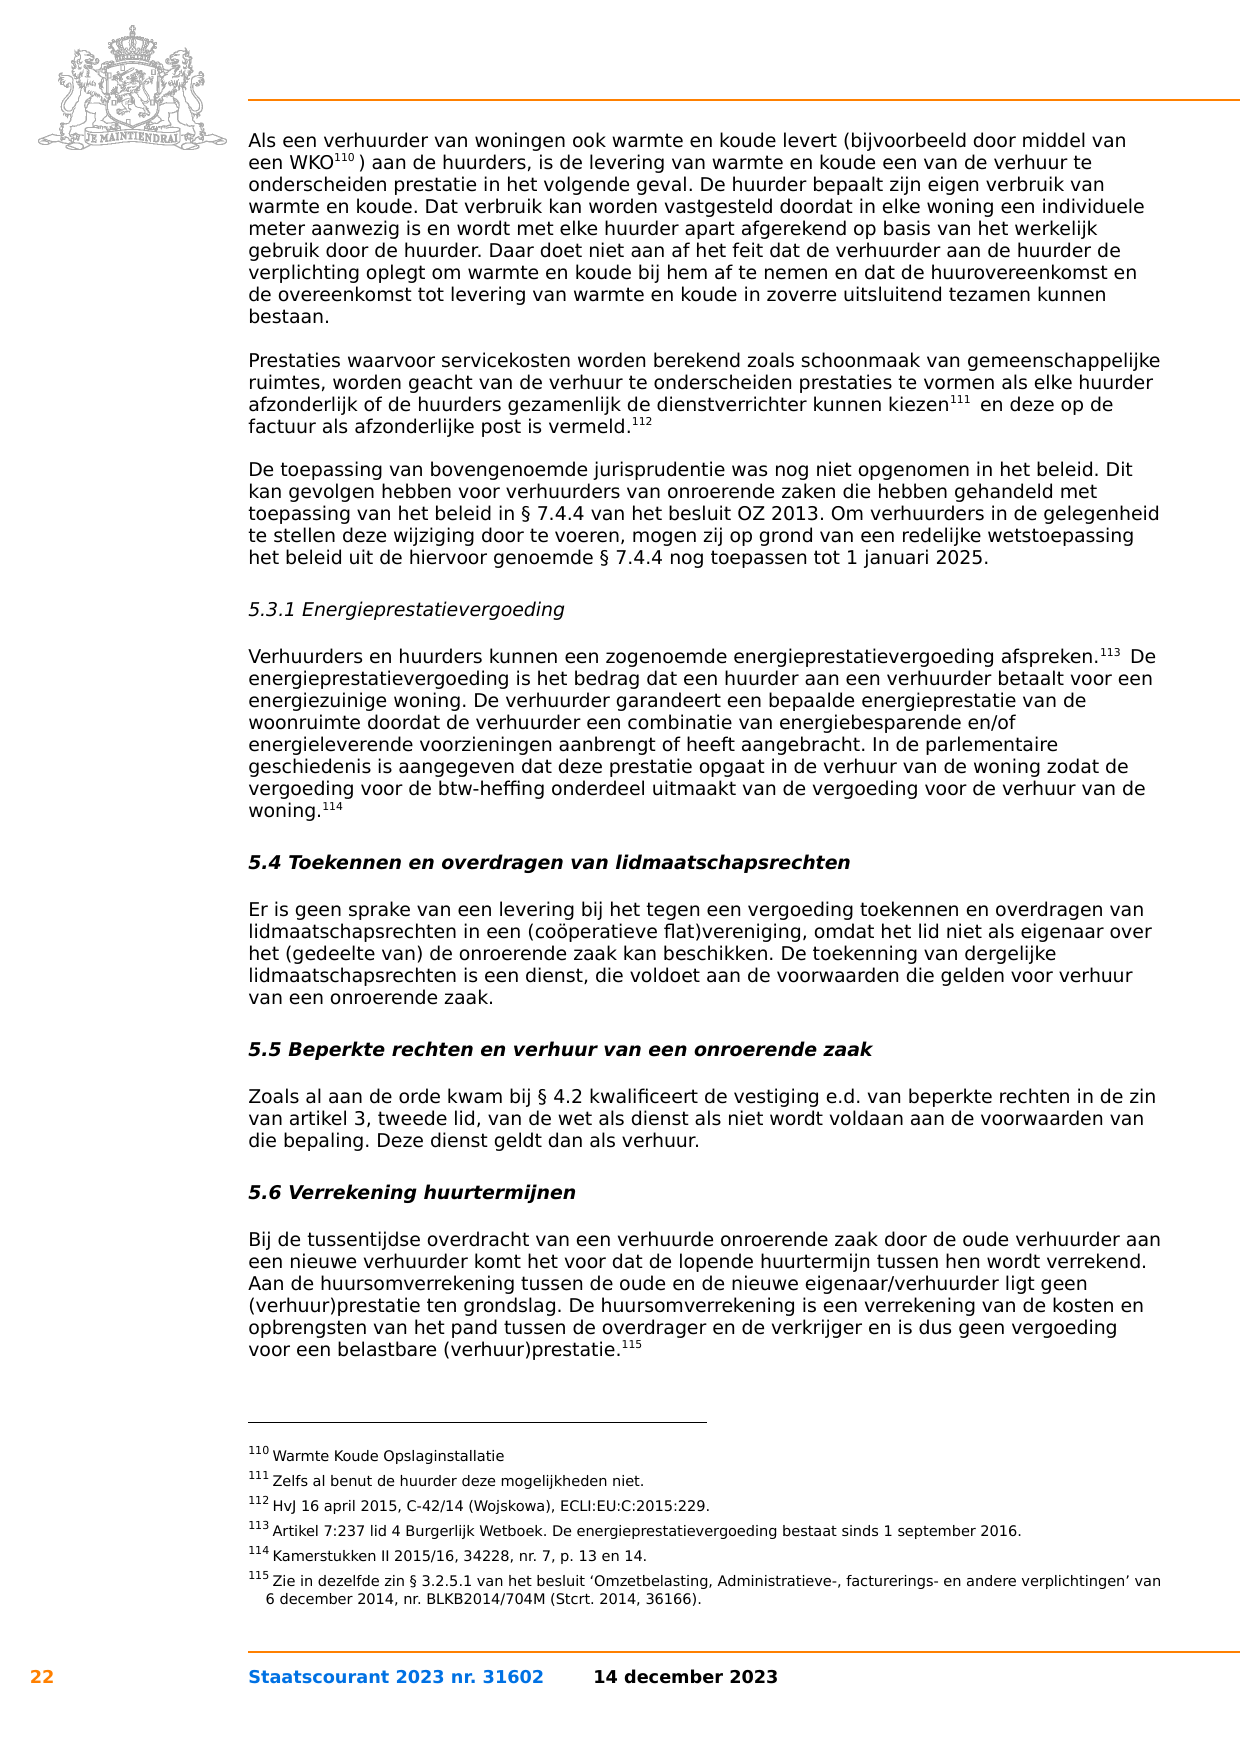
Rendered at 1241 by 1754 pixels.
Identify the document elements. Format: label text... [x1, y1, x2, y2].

text Zie in dezelfde zin § 3.2.5.1 van het besluit ‘Omzetbelasting, Administratieve-, facturerings- en andere verplichtingen’ van 6 december 2014, nr. BLKB2014/704M (Stcrt. 2014, 36166). [248, 1569, 1163, 1608]
subtitle 5.5 Beperkte rechten en verhuur van een onroerende zaak [248, 1039, 1163, 1061]
text Prestaties waarvoor servicekosten worden berekend zoals schoonmaak van gemeenschappelijke ruimtes, worden geacht van de verhuur te onderscheiden prestaties te vormen als elke huurder afzonderlijk of de huurders gezamenlijk de dienstverrichter kunnen kiezen en deze op de factuur als afzonderlijke post is vermeld. [248, 349, 1163, 437]
subtitle 5.3.1 Energieprestatievergoeding [248, 599, 1163, 621]
text HvJ 16 april 2015, C-42/14 (Wojskowa), ECLI:EU:C:2015:229. [248, 1494, 1163, 1516]
subtitle 5.4 Toekennen en overdragen van lidmaatschapsrechten [248, 852, 1163, 874]
text Verhuurders en huurders kunnen een zogenoemde energieprestatievergoeding afspreken. De energieprestatievergoeding is het bedrag dat een huurder aan een verhuurder betaalt voor een energiezuinige woning. De verhuurder garandeert een bepaalde energieprestatie van de woonruimte doordat de verhuurder een combinatie van energiebesparende en/of energieleverende voorzieningen aanbrengt of heeft aangebracht. In de parlementaire geschiedenis is aangegeven dat deze prestatie opgaat in de verhuur van de woning zodat de vergoeding voor de btw-heffing onderdeel uitmaakt van de vergoeding voor de verhuur van de woning. [248, 646, 1163, 822]
text Kamerstukken II 2015/16, 34228, nr. 7, p. 13 en 14. [248, 1544, 1163, 1566]
subtitle 5.6 Verrekening huurtermijnen [248, 1182, 1163, 1204]
text De toepassing van bovengenoemde jurisprudentie was nog niet opgenomen in het beleid. Dit kan gevolgen hebben voor verhuurders van onroerende zaken die hebben gehandeld met toepassing van het beleid in § 7.4.4 van het besluit OZ 2013. Om verhuurders in de gelegenheid te stellen deze wijziging door te voeren, mogen zij op grond van een redelijke wetstoepassing het beleid uit de hiervoor genoemde § 7.4.4 nog toepassen tot 1 januari 2025. [248, 459, 1163, 569]
text Zoals al aan de orde kwam bij § 4.2 kwalificeert de vestiging e.d. van beperkte rechten in de zin van artikel 3, tweede lid, van de wet als dienst als niet wordt voldaan aan de voorwaarden van die bepaling. Deze dienst geldt dan als verhuur. [248, 1086, 1163, 1152]
text Artikel 7:237 lid 4 Burgerlijk Wetboek. De energieprestatievergoeding bestaat sinds 1 september 2016. [248, 1519, 1163, 1541]
text Er is geen sprake van een levering bij het tegen een vergoeding toekennen en overdragen van lidmaatschapsrechten in een (coöperatieve flat)vereniging, omdat het lid niet als eigenaar over het (gedeelte van) de onroerende zaak kan beschikken. De toekenning van dergelijke lidmaatschapsrechten is een dienst, die voldoet aan de voorwaarden die gelden voor verhuur van een onroerende zaak. [248, 899, 1163, 1009]
text Warmte Koude Opslaginstallatie [248, 1444, 1163, 1466]
text Als een verhuurder van woningen ook warmte en koude levert (bijvoorbeeld door middel van een WKO) aan de huurders, is de levering van warmte en koude een van de verhuur te onderscheiden prestatie in het volgende geval. De huurder bepaalt zijn eigen verbruik van warmte en koude. Dat verbruik kan worden vastgesteld doordat in elke woning een individuele meter aanwezig is en wordt met elke huurder apart afgerekend op basis van het werkelijk gebruik door de huurder. Daar doet niet aan af het feit dat de verhuurder aan de huurder de verplichting oplegt om warmte en koude bij hem af te nemen en dat de huurovereenkomst en de overeenkomst tot levering van warmte en koude in zoverre uitsluitend tezamen kunnen bestaan. [248, 130, 1163, 328]
text Bij de tussentijdse overdracht van een verhuurde onroerende zaak door de oude verhuurder aan een nieuwe verhuurder komt het voor dat de lopende huurtermijn tussen hen wordt verrekend. Aan de huursomverrekening tussen de oude en de nieuwe eigenaar/verhuurder ligt geen (verhuur)prestatie ten grondslag. De huursomverrekening is een verrekening van de kosten en opbrengsten van het pand tussen de overdrager en de verkrijger en is dus geen vergoeding voor een belastbare (verhuur)prestatie. [248, 1229, 1163, 1361]
picture [38, 25, 227, 150]
text Zelfs al benut de huurder deze mogelijkheden niet. [248, 1469, 1163, 1491]
